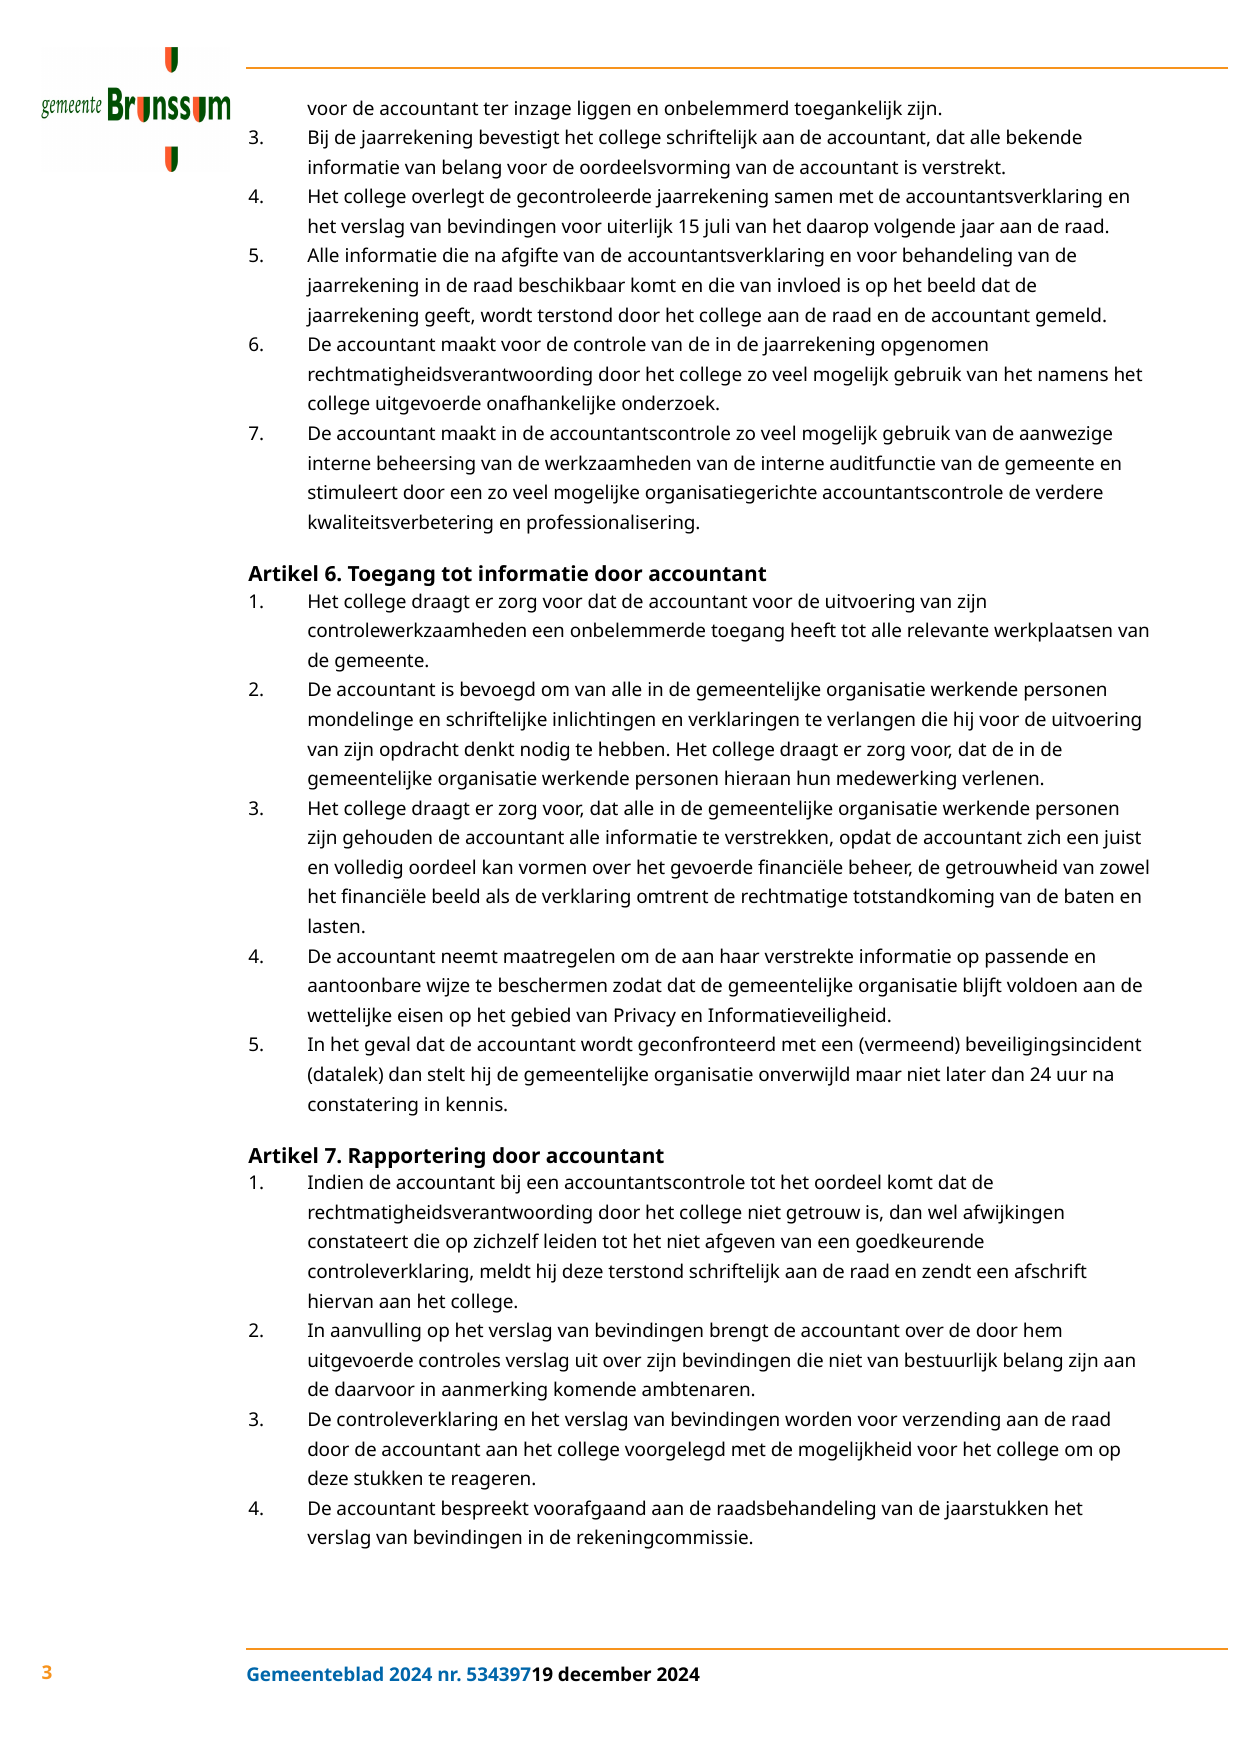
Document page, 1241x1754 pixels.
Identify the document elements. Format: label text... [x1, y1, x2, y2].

list In aanvulling op het verslag van bevindingen brengt de accountant over de door hem uitgevoerde controles verslag uit over zijn bevindingen die niet van bestuurlijk belang zijn aan de daarvoor in aanmerking komende ambtenaren. [248, 1317, 1152, 1402]
list In het geval dat de accountant wordt geconfronteerd met een (vermeend) beveiligingsincident (datalek) dan stelt hij de gemeentelijke organisatie onverwijld maar niet later dan 24 uur na constatering in kennis. [248, 1032, 1152, 1116]
list De accountant maakt voor de controle van de in de jaarrekening opgenomen rechtmatigheidsverantwoording door het college zo veel mogelijk gebruik van het namens het college uitgevoerde onafhankelijke onderzoek. [248, 331, 1152, 416]
list De accountant neemt maatregelen om de aan haar verstrekte informatie op passende en aantoonbare wijze te beschermen zodat dat de gemeentelijke organisatie blijft voldoen aan de wettelijke eisen op het gebied van Privacy en Informatieveiligheid. [248, 943, 1152, 1028]
list Alle informatie die na afgifte van de accountantsverklaring en voor behandeling van de jaarrekening in de raad beschikbaar komt en die van invloed is op het beeld dat de jaarrekening geeft, wordt terstond door het college aan de raad en de accountant gemeld. [248, 243, 1152, 328]
list De accountant bespreekt voorafgaand aan de raadsbehandeling van de jaarstukken het verslag van bevindingen in de rekeningcommissie. [248, 1495, 1152, 1550]
list De controleverklaring en het verslag van bevindingen worden voor verzending aan de raad door de accountant aan het college voorgelegd met de mogelijkheid voor het college om op deze stukken te reageren. [248, 1406, 1152, 1491]
text Artikel 7. Rapportering door accountant [248, 1141, 1152, 1169]
list Indien de accountant bij een accountantscontrole tot het oordeel komt dat de rechtmatigheidsverantwoording door het college niet getrouw is, dan wel afwijkingen constateert die op zichzelf leiden tot het niet afgeven van een goedkeurende controleverklaring, meldt hij deze terstond schriftelijk aan de raad en zendt een afschrift hiervan aan het college. [248, 1169, 1152, 1314]
text Artikel 6. Toegang tot informatie door accountant [248, 559, 1152, 588]
list Het college draagt er zorg voor dat de accountant voor de uitvoering van zijn controlewerkzaamheden een onbelemmerde toegang heeft tot alle relevante werkplaatsen van de gemeente. [248, 588, 1152, 673]
list Het college draagt er zorg voor, dat alle in de gemeentelijke organisatie werkende personen zijn gehouden de accountant alle informatie te verstrekken, opdat de accountant zich een juist en volledig oordeel kan vormen over het gevoerde financiële beheer, de getrouwheid van zowel het financiële beeld als de verklaring omtrent de rechtmatige totstandkoming van de baten en lasten. [248, 795, 1152, 939]
picture [41, 47, 231, 172]
list De accountant maakt in de accountantscontrole zo veel mogelijk gebruik van de aanwezige interne beheersing van de werkzaamheden van de interne auditfunctie van de gemeente en stimuleert door een zo veel mogelijke organisatiegerichte accountantscontrole de verdere kwaliteitsverbetering en professionalisering. [248, 420, 1152, 535]
list Het college overlegt de gecontroleerde jaarrekening samen met de accountantsverklaring en het verslag van bevindingen voor uiterlijk 15 juli van het daarop volgende jaar aan de raad. [248, 183, 1152, 239]
list voor de accountant ter inzage liggen en onbelemmerd toegankelijk zijn. [248, 95, 1152, 121]
list Bij de jaarrekening bevestigt het college schriftelijk aan de accountant, dat alle bekende informatie van belang voor de oordeelsvorming van de accountant is verstrekt. [248, 124, 1152, 180]
list De accountant is bevoegd om van alle in de gemeentelijke organisatie werkende personen mondelinge en schriftelijke inlichtingen en verklaringen te verlangen die hij voor de uitvoering van zijn opdracht denkt nodig te hebben. Het college draagt er zorg voor, dat de in de gemeentelijke organisatie werkende personen hieraan hun medewerking verlenen. [248, 677, 1152, 791]
